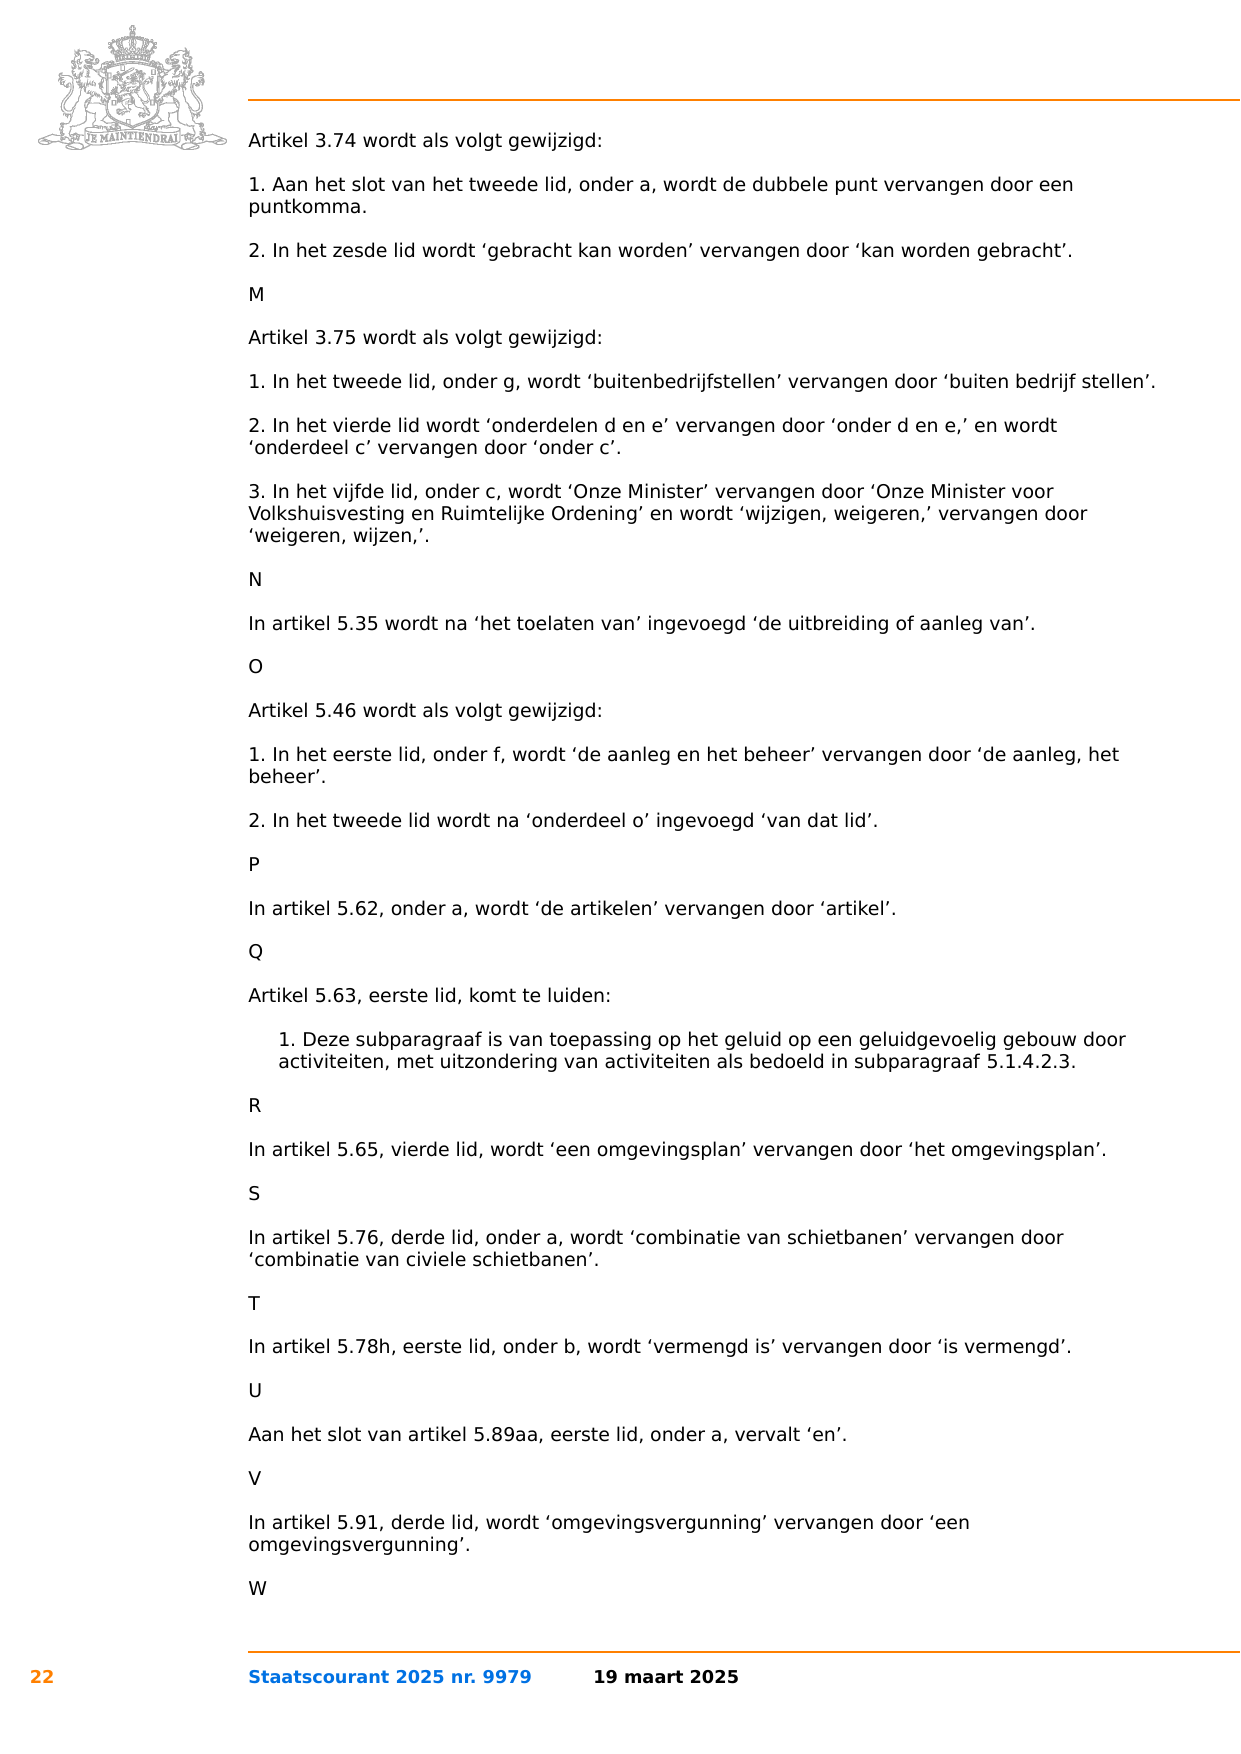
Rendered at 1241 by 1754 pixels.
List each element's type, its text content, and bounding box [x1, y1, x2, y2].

text U [248, 1380, 1163, 1402]
text In artikel 5.78h, eerste lid, onder b, wordt ‘vermengd is’ vervangen door ‘is vermengd’. [248, 1336, 1163, 1358]
text W [248, 1577, 1163, 1599]
text 2. In het tweede lid wordt na ‘onderdeel o’ ingevoegd ‘van dat lid’. [248, 810, 1163, 832]
text Q [248, 941, 1163, 963]
text N [248, 569, 1163, 591]
text Artikel 3.75 wordt als volgt gewijzigd: [248, 327, 1163, 349]
picture [38, 25, 227, 150]
text T [248, 1292, 1163, 1314]
text In artikel 5.76, derde lid, onder a, wordt ‘combinatie van schietbanen’ vervangen door ‘combinatie van civiele schietbanen’. [248, 1227, 1163, 1271]
text M [248, 283, 1163, 305]
text In artikel 5.62, onder a, wordt ‘de artikelen’ vervangen door ‘artikel’. [248, 898, 1163, 919]
text 2. In het vierde lid wordt ‘onderdelen d en e’ vervangen door ‘onder d en e,’ en wordt ‘onderdeel c’ vervangen door ‘onder c’. [248, 415, 1163, 459]
text V [248, 1468, 1163, 1490]
text Artikel 5.63, eerste lid, komt te luiden: [248, 985, 1163, 1007]
text Artikel 5.46 wordt als volgt gewijzigd: [248, 700, 1163, 722]
text O [248, 656, 1163, 678]
text 2. In het zesde lid wordt ‘gebracht kan worden’ vervangen door ‘kan worden gebracht’. [248, 239, 1163, 262]
text In artikel 5.91, derde lid, wordt ‘omgevingsvergunning’ vervangen door ‘een omgevingsvergunning’. [248, 1512, 1163, 1556]
text 3. In het vijfde lid, onder c, wordt ‘Onze Minister’ vervangen door ‘Onze Minister voor Volkshuisvesting en Ruimtelijke Ordening’ en wordt ‘wijzigen, weigeren,’ vervangen door ‘weigeren, wijzen,’. [248, 481, 1163, 547]
text 1. Deze subparagraaf is van toepassing op het geluid op een geluidgevoelig gebouw door activiteiten, met uitzondering van activiteiten als bedoeld in subparagraaf 5.1.4.2.3. [278, 1029, 1163, 1073]
text 1. Aan het slot van het tweede lid, onder a, wordt de dubbele punt vervangen door een puntkomma. [248, 174, 1163, 218]
text In artikel 5.35 wordt na ‘het toelaten van’ ingevoegd ‘de uitbreiding of aanleg van’. [248, 612, 1163, 634]
text 1. In het tweede lid, onder g, wordt ‘buitenbedrijfstellen’ vervangen door ‘buiten bedrijf stellen’. [248, 371, 1163, 393]
text In artikel 5.65, vierde lid, wordt ‘een omgevingsplan’ vervangen door ‘het omgevingsplan’. [248, 1139, 1163, 1161]
text P [248, 854, 1163, 876]
text Aan het slot van artikel 5.89aa, eerste lid, onder a, vervalt ‘en’. [248, 1424, 1163, 1446]
text S [248, 1183, 1163, 1205]
text 1. In het eerste lid, onder f, wordt ‘de aanleg en het beheer’ vervangen door ‘de aanleg, het beheer’. [248, 744, 1163, 788]
text Artikel 3.74 wordt als volgt gewijzigd: [248, 130, 1163, 152]
text R [248, 1095, 1163, 1117]
